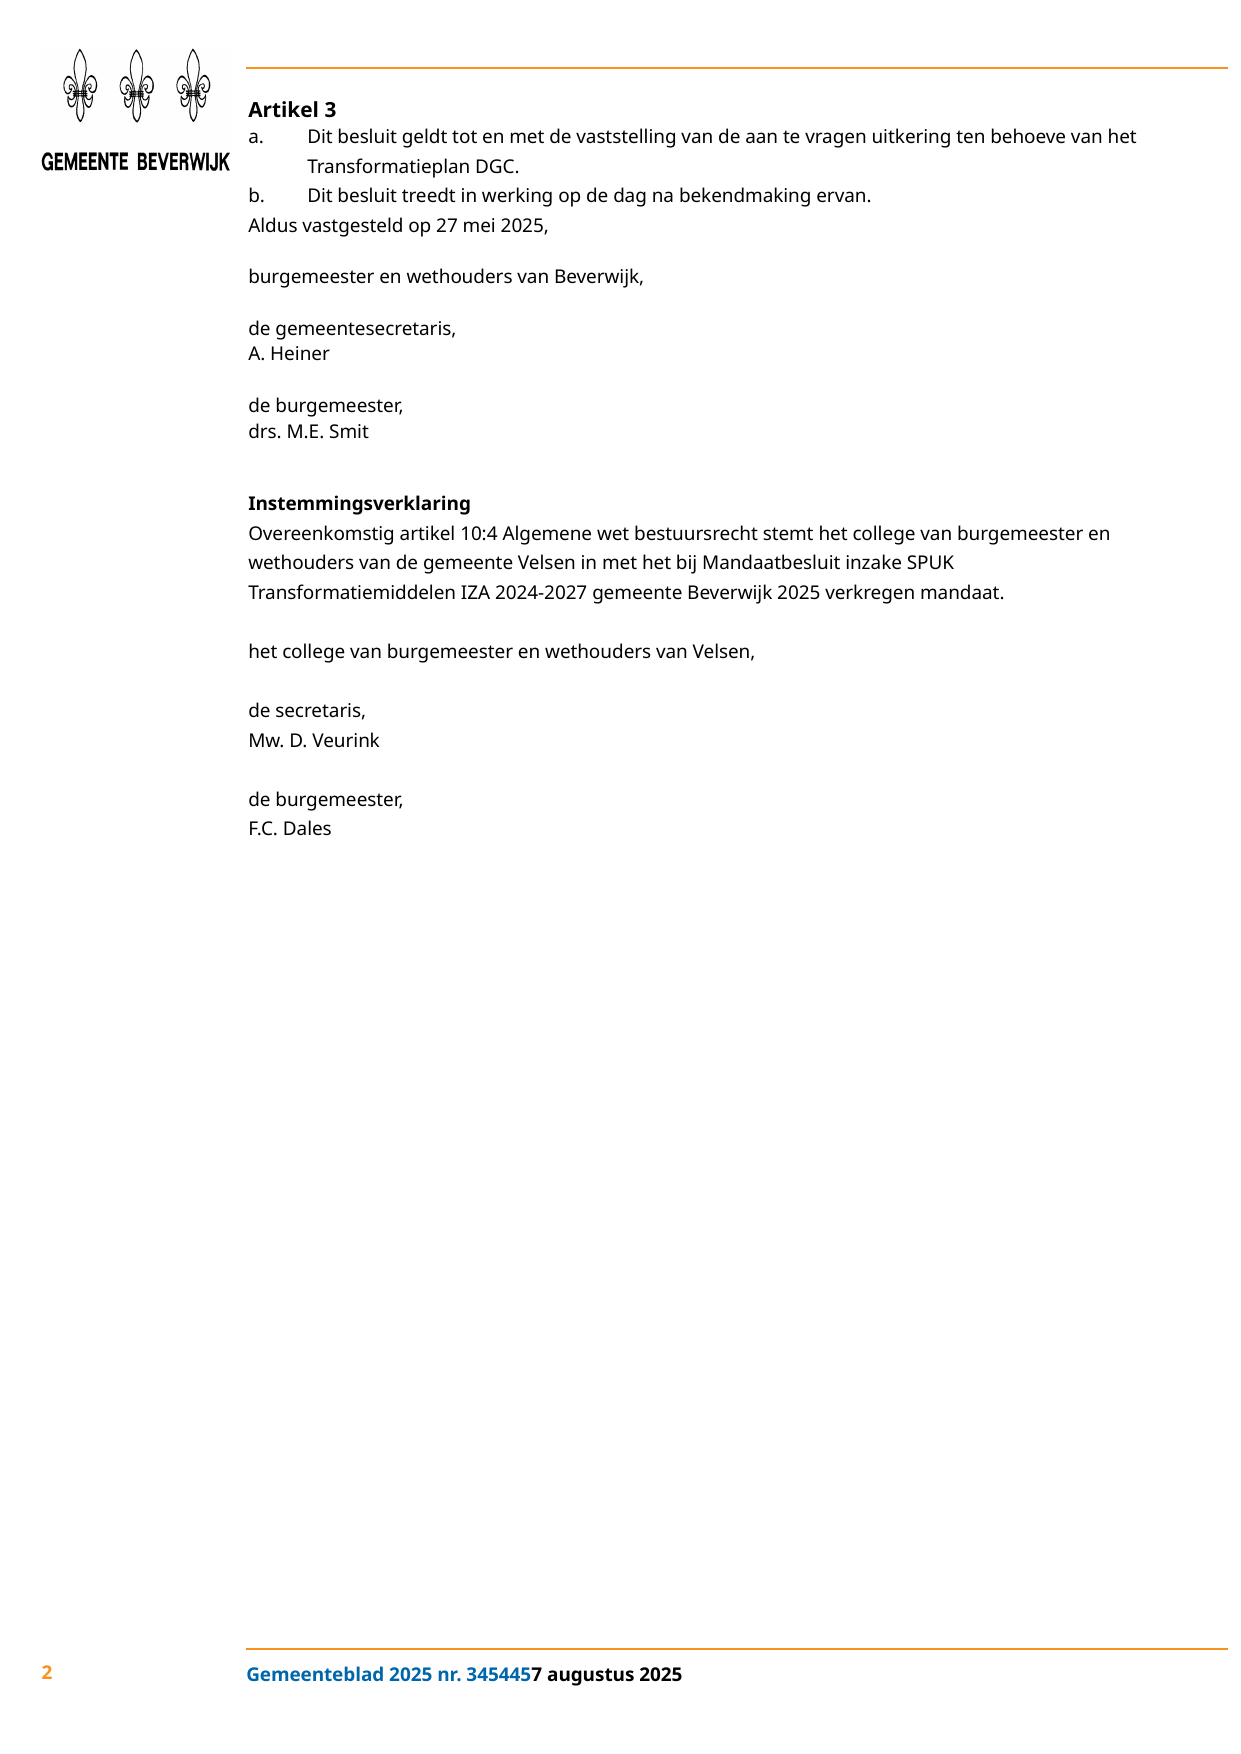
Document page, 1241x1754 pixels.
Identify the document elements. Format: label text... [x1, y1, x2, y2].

text de secretaris, [248, 697, 1152, 723]
list Dit besluit geldt tot en met de vaststelling van de aan te vragen uitkering ten behoeve van het Transformatieplan DGC. [248, 123, 1152, 178]
text Overeenkomstig artikel 10:4 Algemene wet bestuursrecht stemt het college van burgemeester en wethouders van de gemeente Velsen in met het bij Mandaatbesluit inzake SPUK Transformatiemiddelen IZA 2024-2027 gemeente Beverwijk 2025 verkregen mandaat. [248, 520, 1152, 604]
text drs. M.E. Smit [248, 418, 1152, 443]
list Dit besluit treedt in werking op de dag na bekendmaking ervan. [248, 182, 1152, 208]
text de burgemeester, [248, 392, 1152, 418]
text burgemeester en wethouders van Beverwijk, [248, 263, 1152, 289]
text F.C. Dales [248, 816, 1152, 841]
text de burgemeester, [248, 786, 1152, 812]
text de gemeentesecretaris, [248, 315, 1152, 341]
text Artikel 3 [248, 95, 1152, 123]
text Mw. D. Veurink [248, 727, 1152, 752]
picture [41, 47, 231, 172]
text het college van burgemeester en wethouders van Velsen, [248, 638, 1152, 664]
text A. Heiner [248, 341, 1152, 366]
text Aldus vastgesteld op 27 mei 2025, [248, 212, 1152, 238]
text Instemmingsverklaring [248, 490, 1152, 516]
